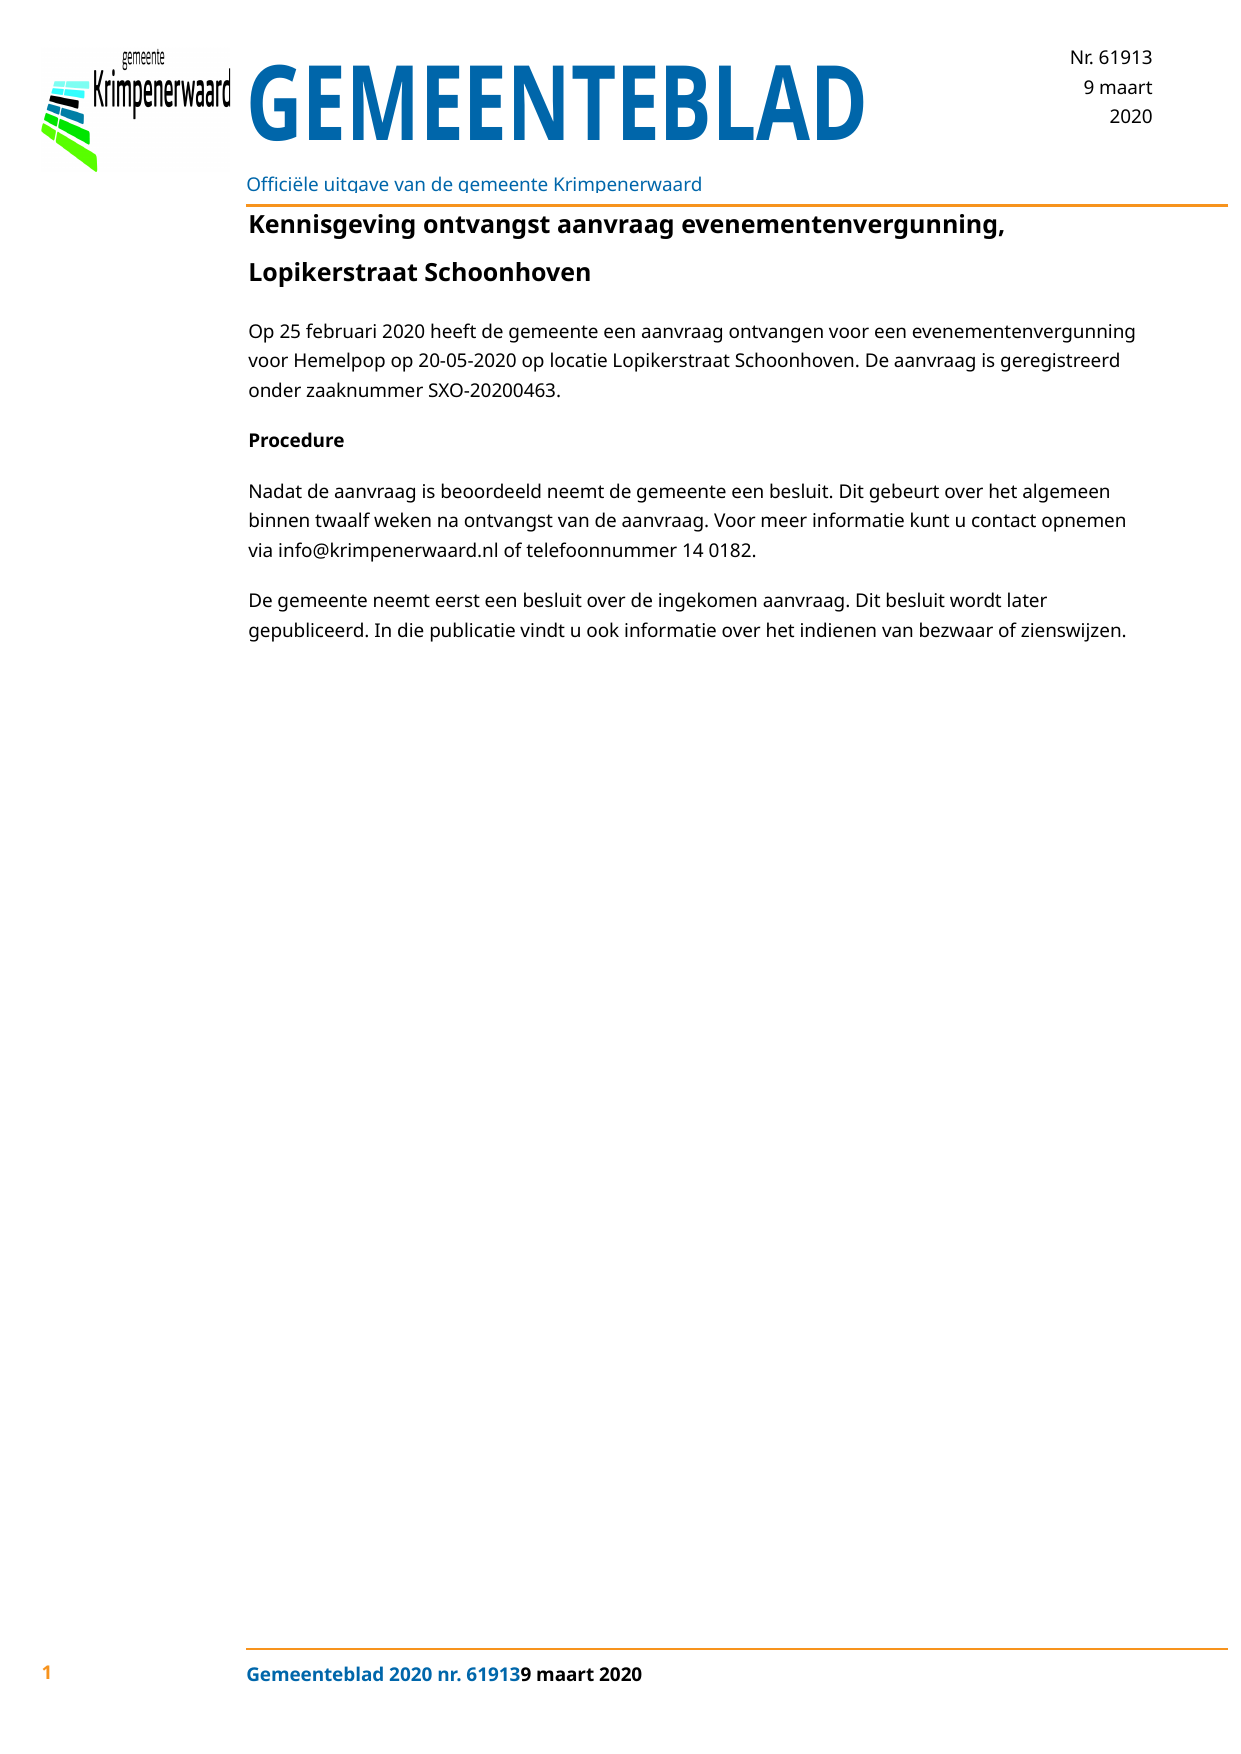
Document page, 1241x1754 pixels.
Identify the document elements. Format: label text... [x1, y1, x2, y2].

text Kennisgeving ontvangst aanvraag evenementenvergunning, Lopikerstraat Schoonhoven [248, 207, 1152, 288]
text Op 25 februari 2020 heeft de gemeente een aanvraag ontvangen voor een evenementenvergunning voor Hemelpop op 20-05-2020 op locatie Lopikerstraat Schoonhoven. De aanvraag is geregistreerd onder zaaknummer SXO-20200463. [248, 318, 1152, 403]
text Procedure [248, 427, 1152, 453]
picture [41, 47, 231, 172]
text Nadat de aanvraag is beoordeeld neemt de gemeente een besluit. Dit gebeurt over het algemeen binnen twaalf weken na ontvangst van de aanvraag. Voor meer informatie kunt u contact opnemen via info@krimpenerwaard.nl of telefoonnummer 14 0182. [248, 478, 1152, 563]
text De gemeente neemt eerst een besluit over de ingekomen aanvraag. Dit besluit wordt later gepubliceerd. In die publicatie vindt u ook informatie over het indienen van bezwaar of zienswijzen. [248, 587, 1152, 643]
